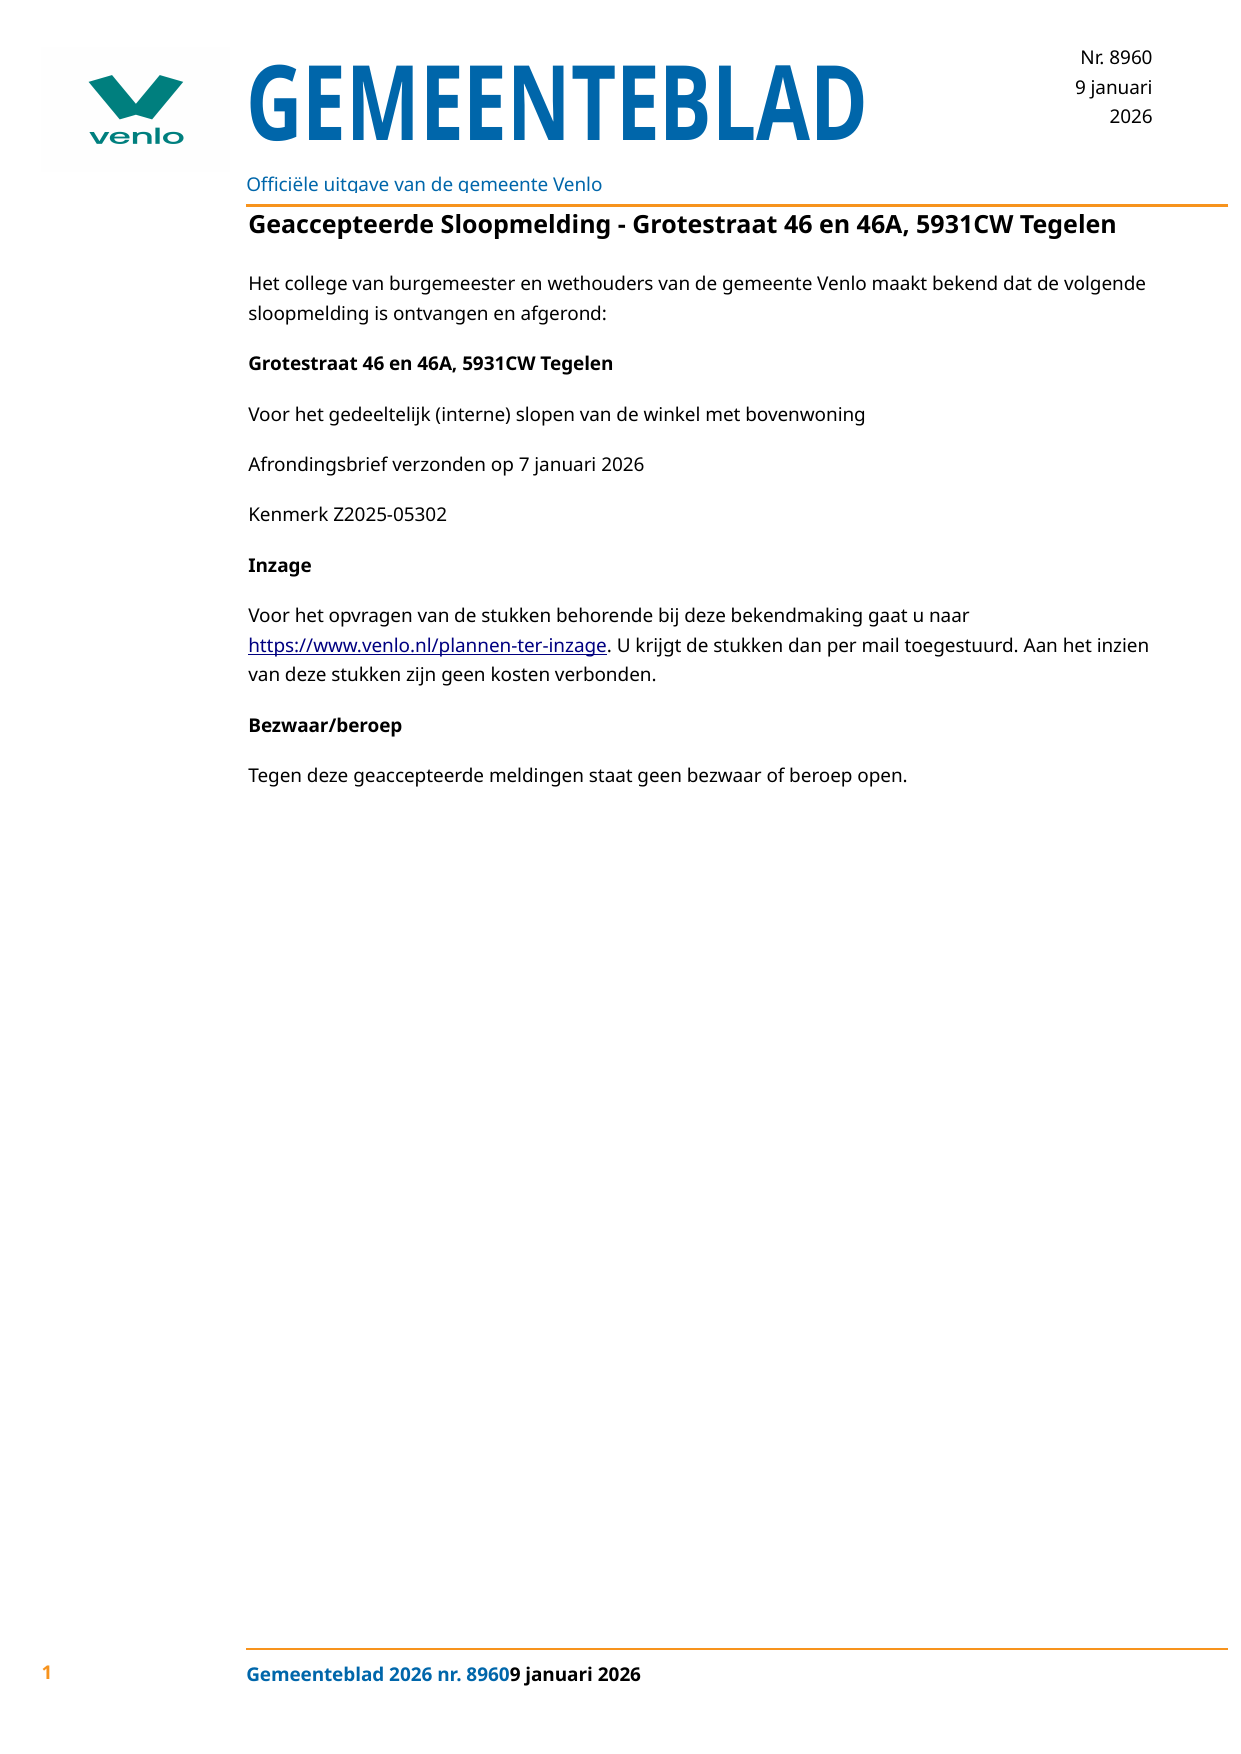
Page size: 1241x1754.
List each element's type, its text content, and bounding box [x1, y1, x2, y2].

text Voor het opvragen van de stukken behorende bij deze bekendmaking gaat u naar https://www.venlo.nl/plannen-ter-inzage. U krijgt de stukken dan per mail toegestuurd. Aan het inzien van deze stukken zijn geen kosten verbonden. [248, 602, 1152, 687]
text Bezwaar/beroep [248, 712, 1152, 738]
text Inzage [248, 552, 1152, 578]
text Kenmerk Z2025-05302 [248, 502, 1152, 527]
text Het college van burgemeester en wethouders van de gemeente Venlo maakt bekend dat de volgende sloopmelding is ontvangen en afgerond: [248, 270, 1152, 326]
text Voor het gedeeltelijk (interne) slopen van de winkel met bovenwoning [248, 401, 1152, 426]
text Tegen deze geaccepteerde meldingen staat geen bezwaar of beroep open. [248, 762, 1152, 788]
text Grotestraat 46 en 46A, 5931CW Tegelen [248, 350, 1152, 376]
text Geaccepteerde Sloopmelding - Grotestraat 46 en 46A, 5931CW Tegelen [248, 207, 1152, 241]
text Afrondingsbrief verzonden op 7 januari 2026 [248, 451, 1152, 477]
picture [41, 47, 231, 172]
